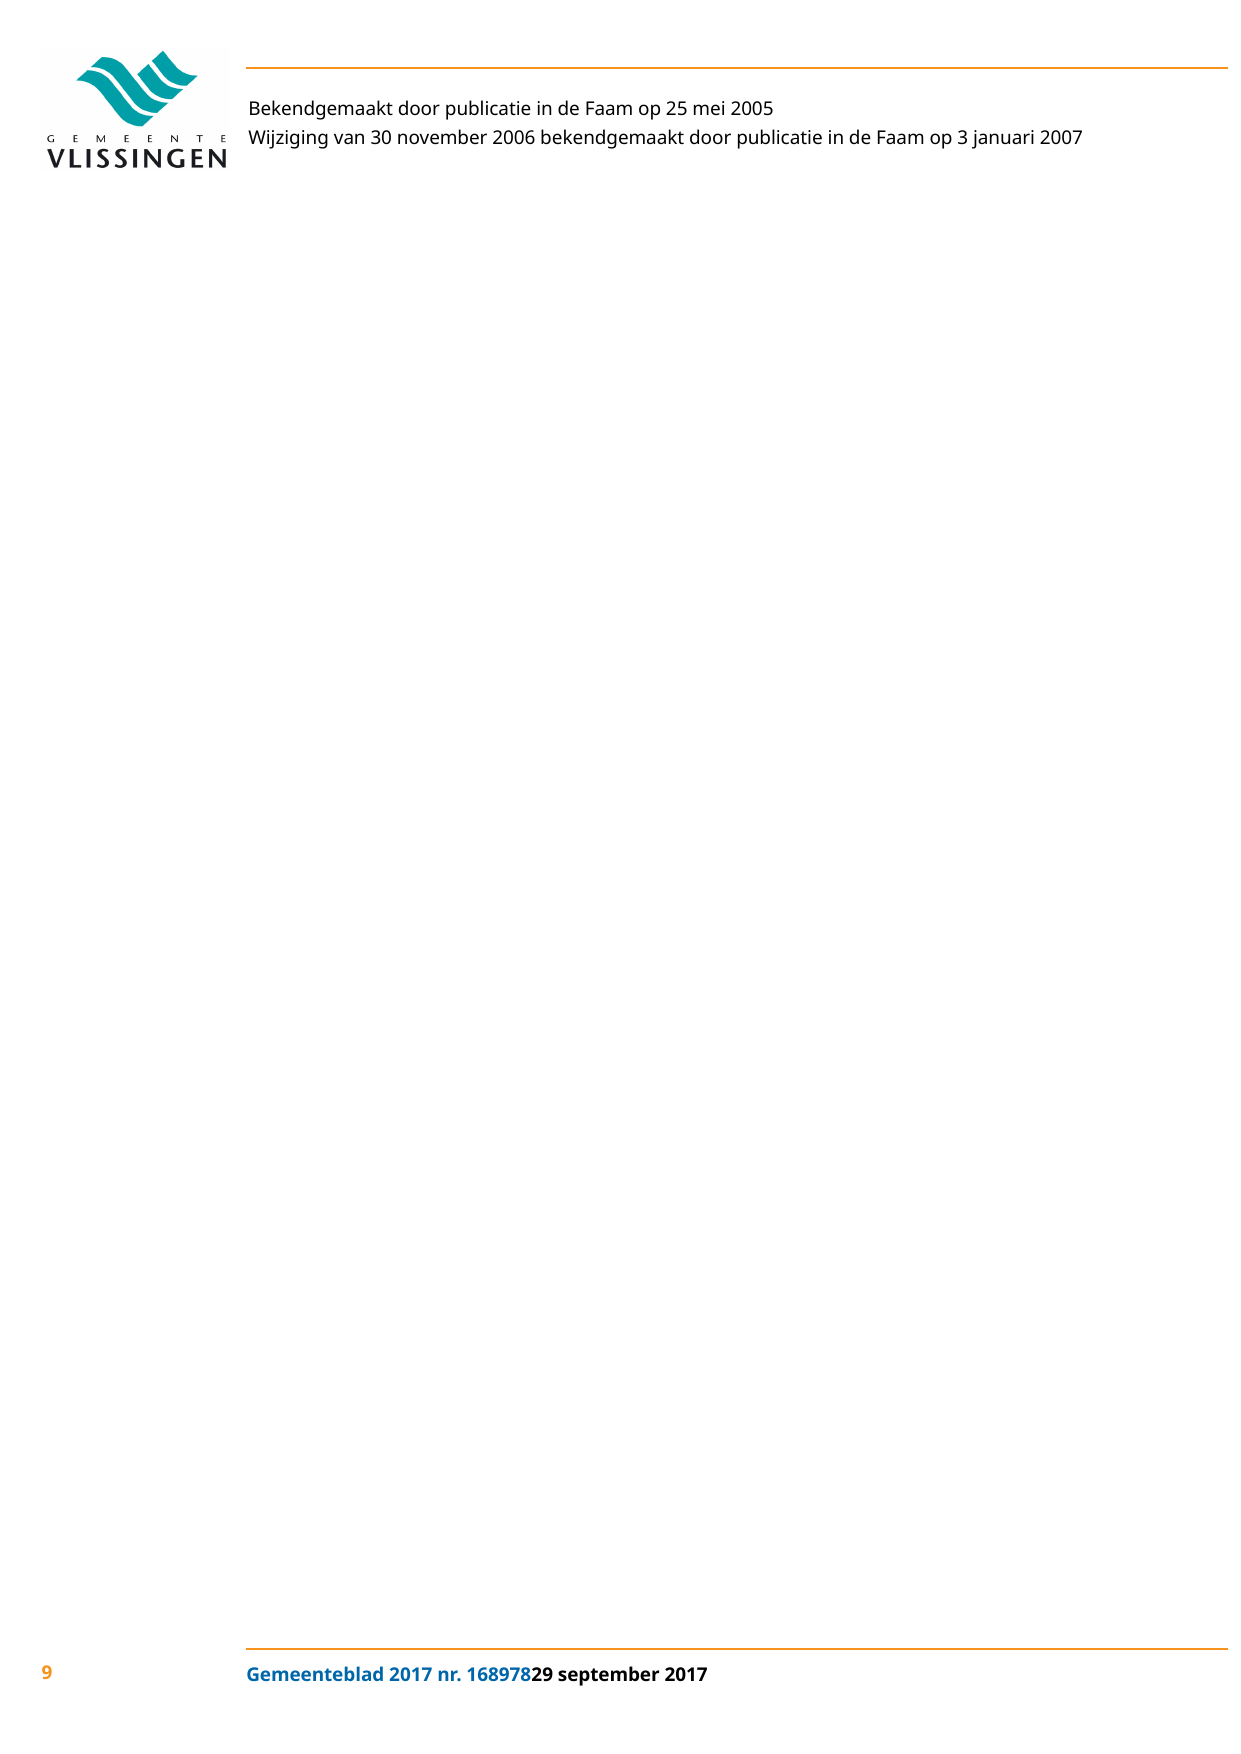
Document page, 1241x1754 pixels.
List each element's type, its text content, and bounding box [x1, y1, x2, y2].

text Bekendgemaakt door publicatie in de Faam op 25 mei 2005 [248, 95, 1152, 121]
picture [41, 47, 231, 172]
text Wijziging van 30 november 2006 bekendgemaakt door publicatie in de Faam op 3 januari 2007 [248, 124, 1152, 150]
